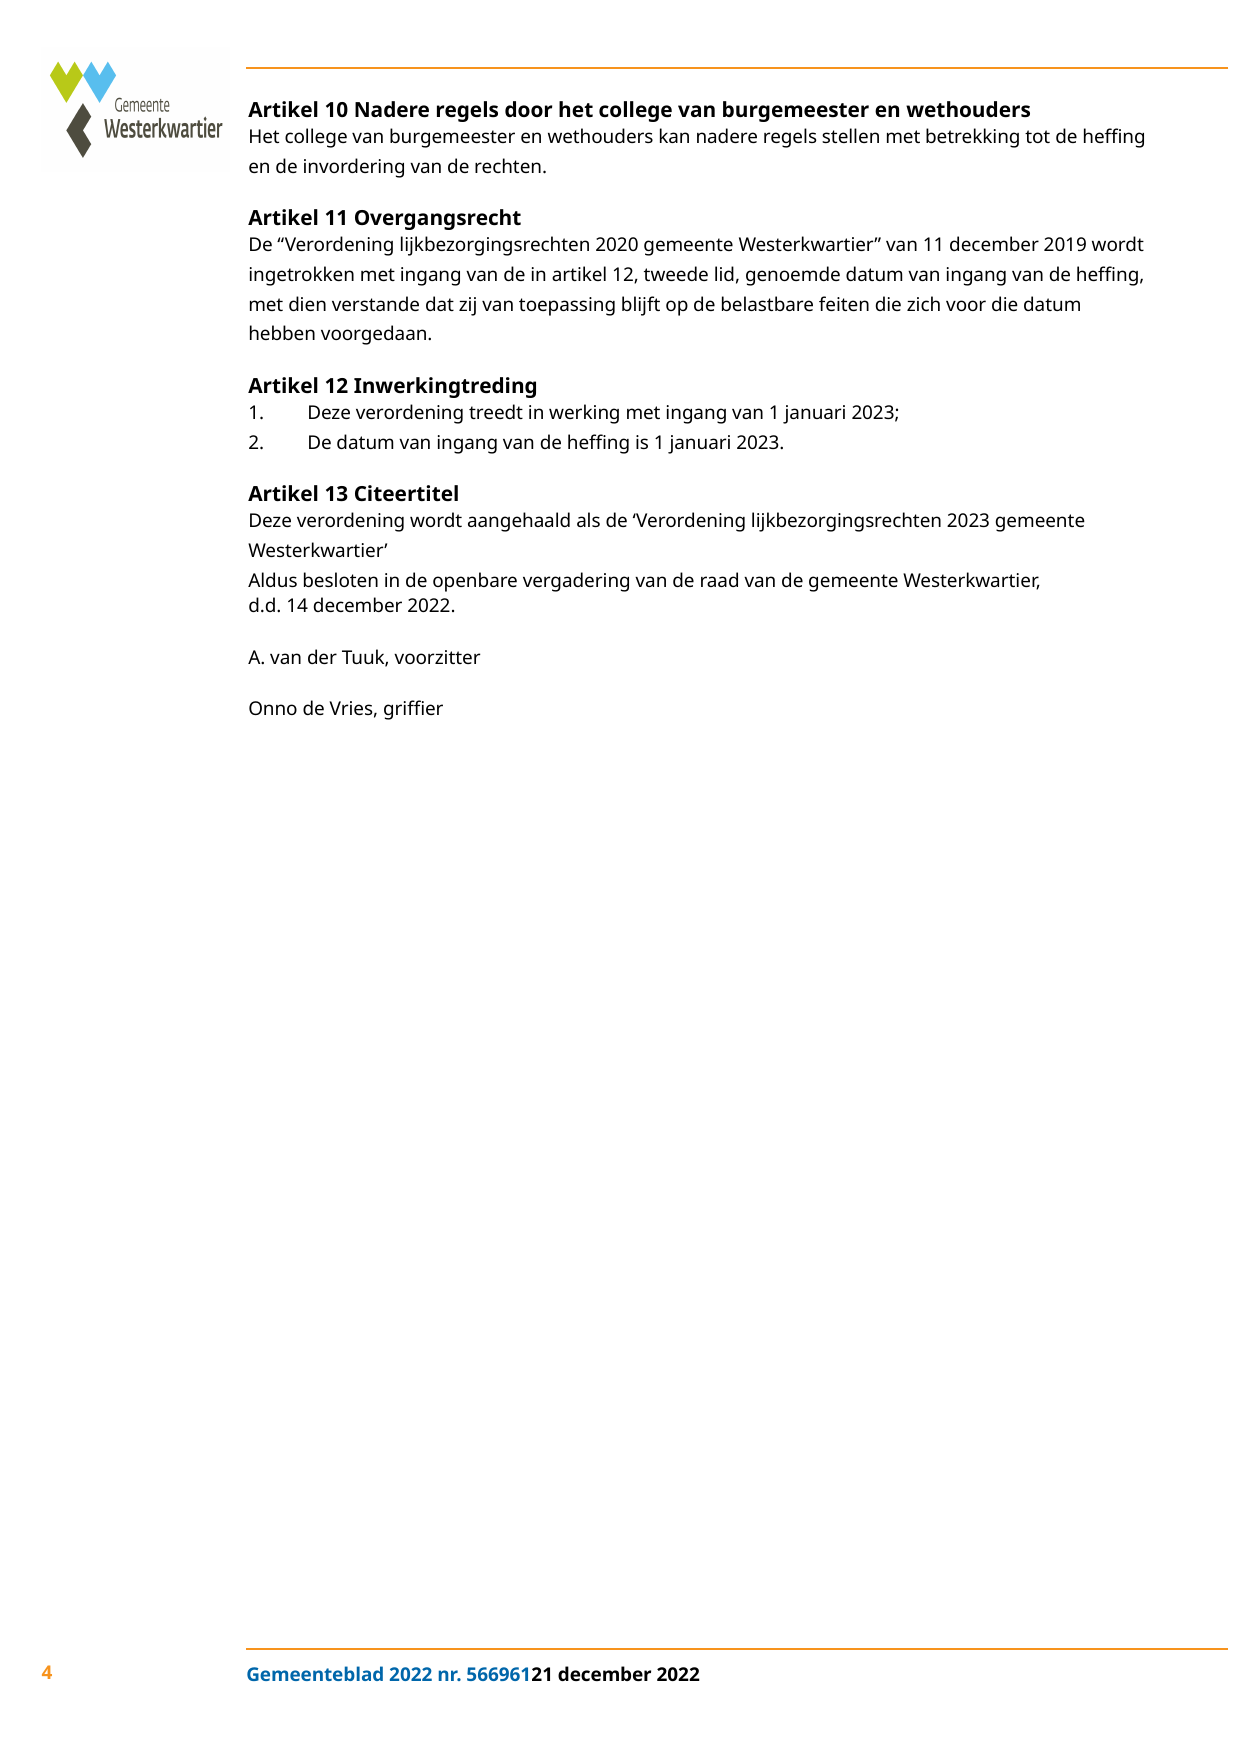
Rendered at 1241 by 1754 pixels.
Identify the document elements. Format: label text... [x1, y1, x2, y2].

text Artikel 13 Citeertitel [248, 479, 1152, 508]
text Onno de Vries, griffier [248, 696, 1152, 721]
text A. van der Tuuk, voorzitter [248, 644, 1152, 670]
text De “Verordening lijkbezorgingsrechten 2020 gemeente Westerkwartier” van 11 december 2019 wordt ingetrokken met ingang van de in artikel 12, tweede lid, genoemde datum van ingang van de heffing, met dien verstande dat zij van toepassing blijft op de belastbare feiten die zich voor die datum hebben voorgedaan. [248, 232, 1152, 346]
text Artikel 11 Overgangsrecht [248, 203, 1152, 232]
text Het college van burgemeester en wethouders kan nadere regels stellen met betrekking tot de heffing en de invordering van de rechten. [248, 123, 1152, 178]
text Aldus besloten in de openbare vergadering van de raad van de gemeente Westerkwartier, [248, 567, 1152, 593]
text Deze verordening wordt aangehaald als de ‘Verordening lijkbezorgingsrechten 2023 gemeente Westerkwartier’ [248, 508, 1152, 563]
picture [41, 47, 231, 172]
text d.d. 14 december 2022. [248, 593, 1152, 618]
text Artikel 12 Inwerkingtreding [248, 371, 1152, 399]
list Deze verordening treedt in werking met ingang van 1 januari 2023; [248, 399, 1152, 425]
list De datum van ingang van de heffing is 1 januari 2023. [248, 429, 1152, 454]
text Artikel 10 Nadere regels door het college van burgemeester en wethouders [248, 95, 1152, 123]
